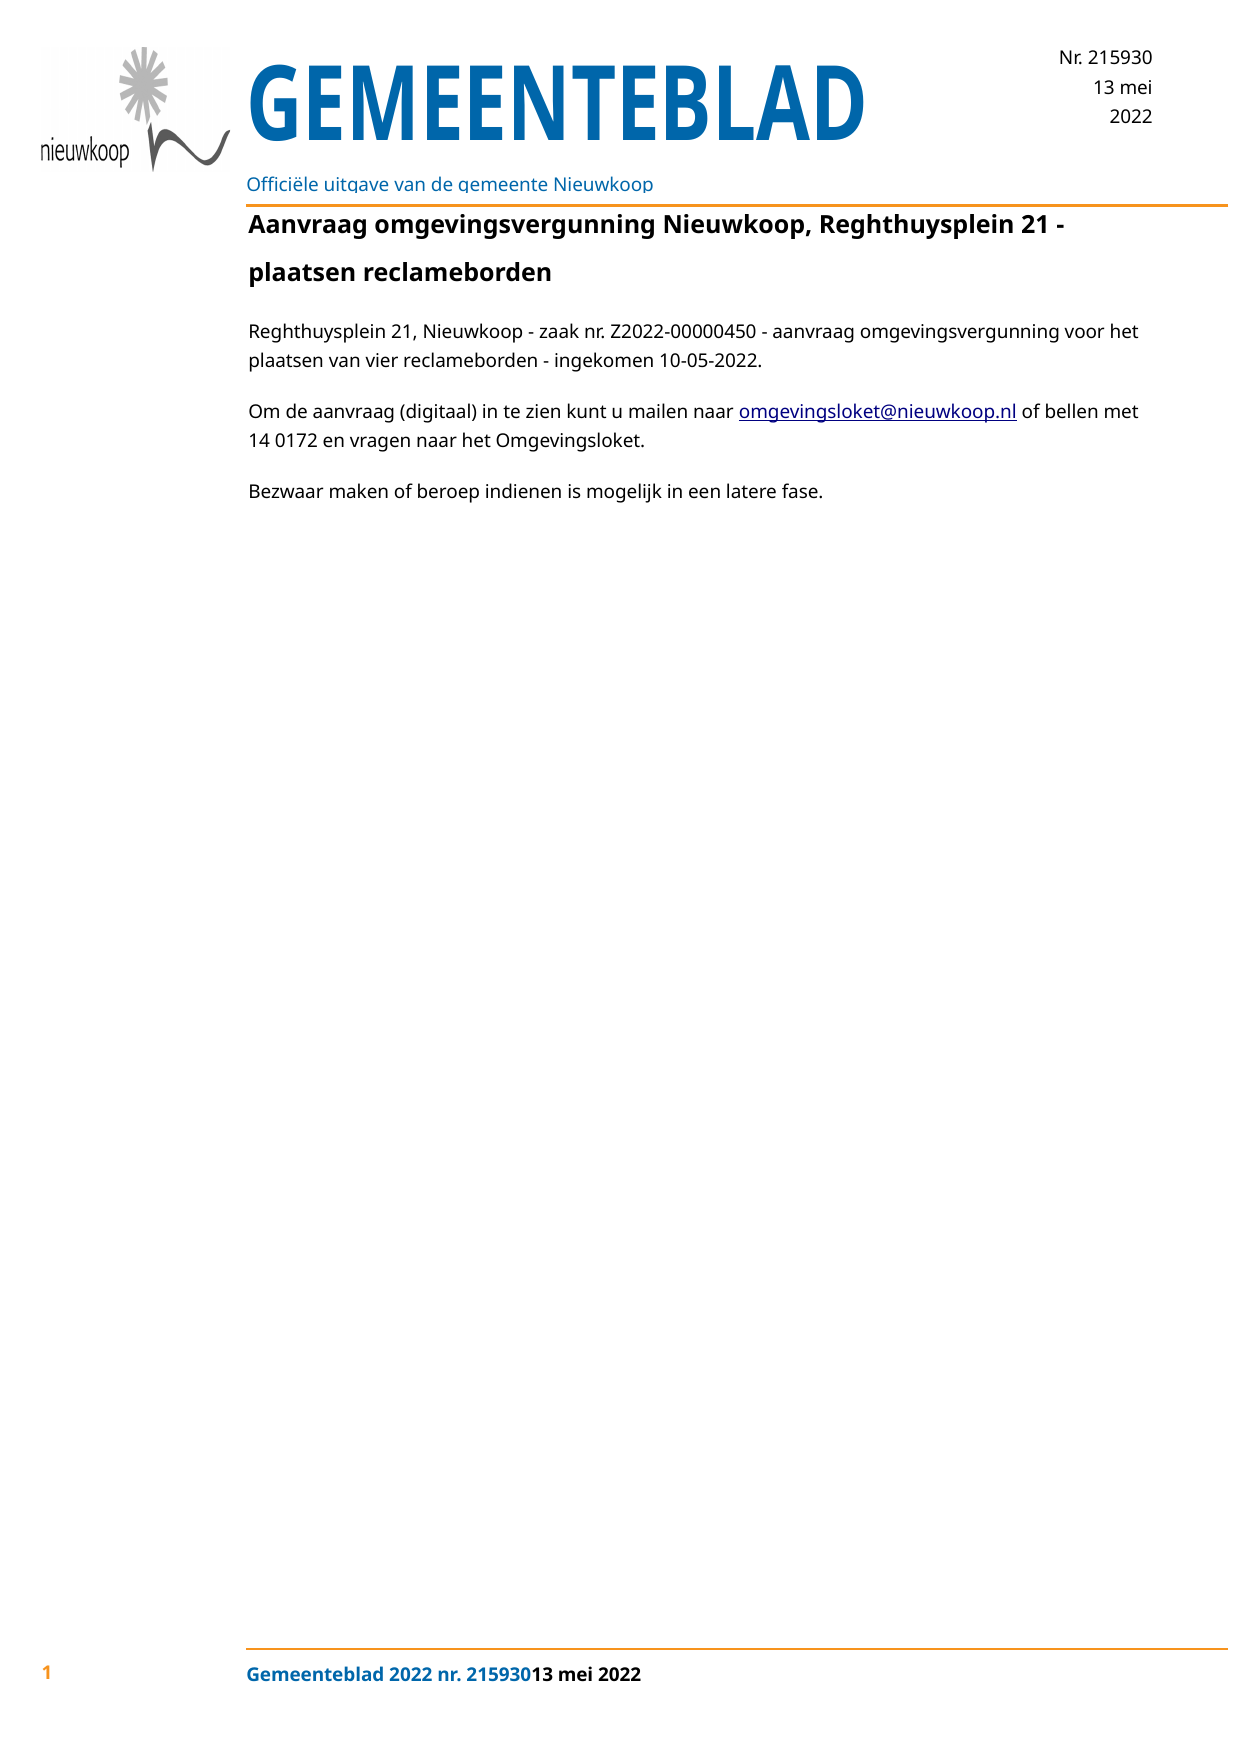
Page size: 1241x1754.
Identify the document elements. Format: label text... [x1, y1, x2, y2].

text Bezwaar maken of beroep indienen is mogelijk in een latere fase. [248, 478, 1152, 504]
text Aanvraag omgevingsvergunning Nieuwkoop, Reghthuysplein 21 - plaatsen reclameborden [248, 207, 1152, 288]
text Reghthuysplein 21, Nieuwkoop - zaak nr. Z2022-00000450 - aanvraag omgevingsvergunning voor het plaatsen van vier reclameborden - ingekomen 10-05-2022. [248, 318, 1152, 373]
picture [41, 47, 231, 172]
text Om de aanvraag (digitaal) in te zien kunt u mailen naar omgevingsloket@nieuwkoop.nl of bellen met 14 0172 en vragen naar het Omgevingsloket. [248, 398, 1152, 453]
